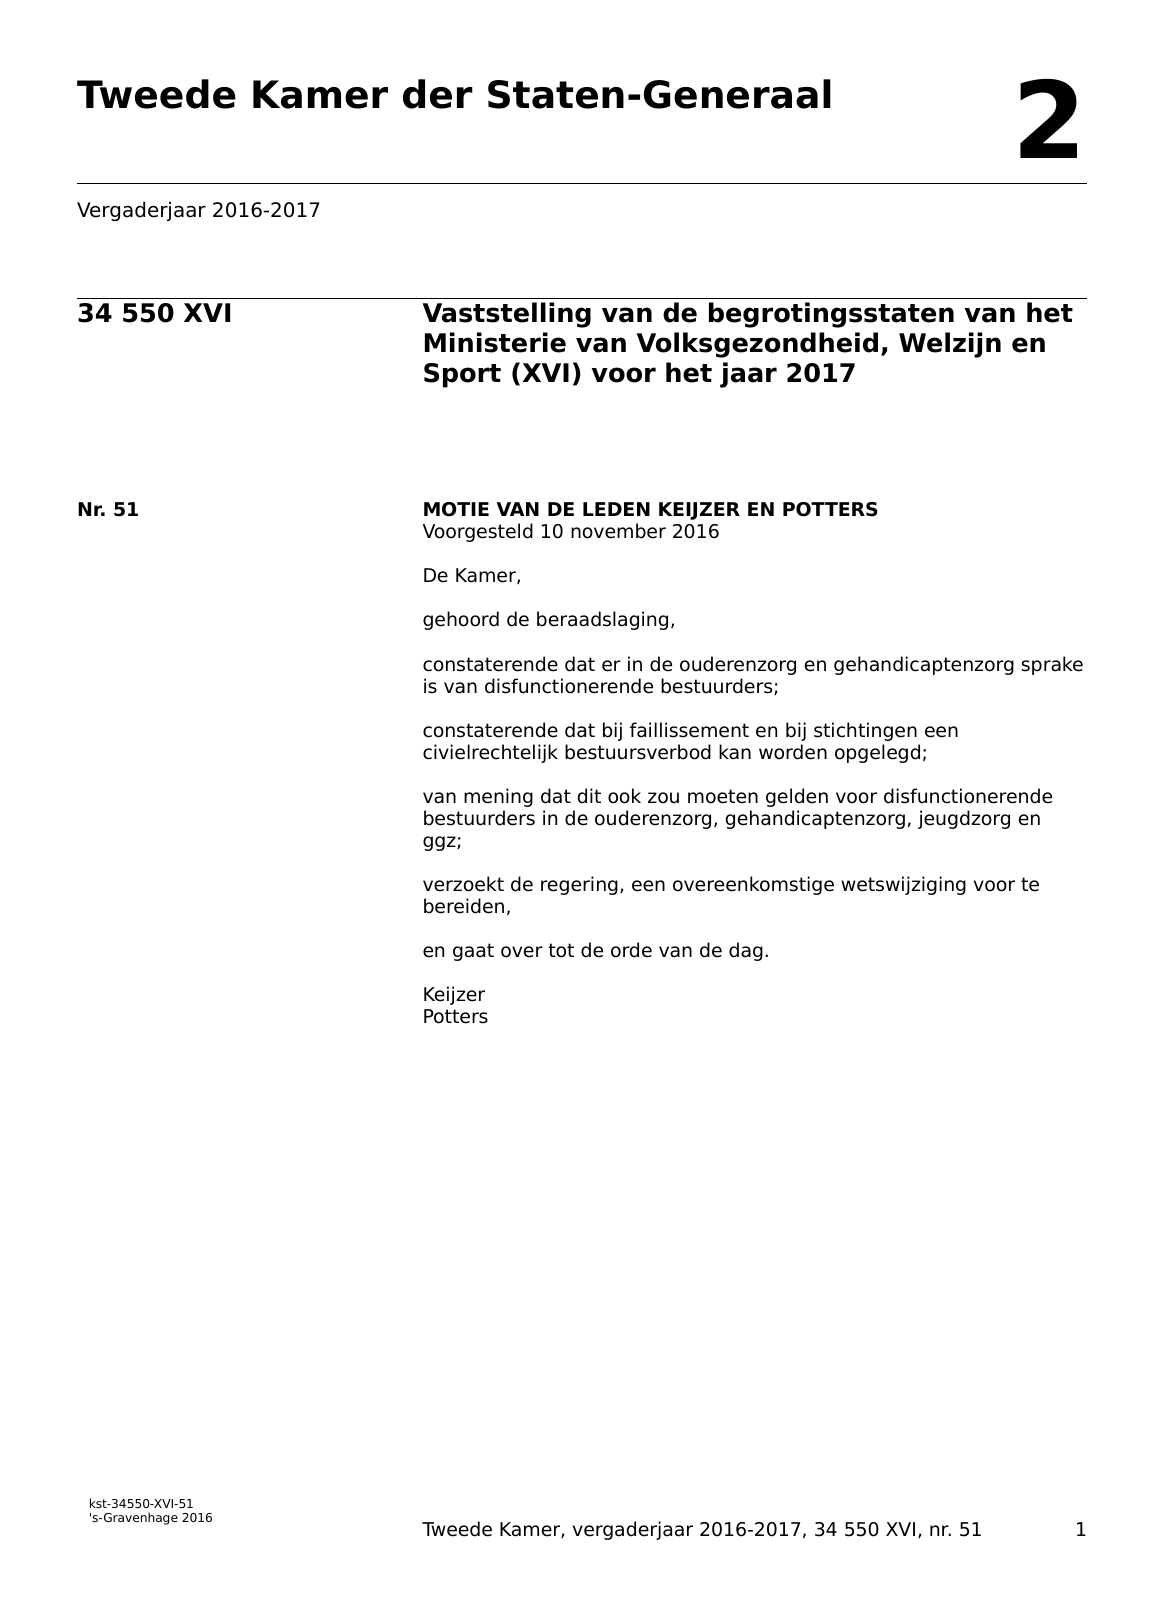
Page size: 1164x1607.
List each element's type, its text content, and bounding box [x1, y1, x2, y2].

text De Kamer, [422, 565, 1087, 587]
table_header Tweede Kamer der Staten-Generaal [77, 59, 886, 183]
text 's-Gravenhage 2016 [88, 1511, 323, 1525]
text en gaat over tot de orde van de dag. [422, 940, 1087, 962]
text gehoord de beraadslaging, [422, 609, 1087, 631]
text kst-34550-XVI-51 [88, 1497, 323, 1511]
subtitle Nr. 51 MOTIE VAN DE LEDEN KEIJZER EN POTTERS [77, 499, 1087, 521]
subtitle 34 550 XVI Vaststelling van de begrotingsstaten van het Ministerie van Volksgezondheid, Welzijn en Sport (XVI) voor het jaar 2017 [77, 299, 1087, 388]
text Voorgesteld 10 november 2016 [422, 521, 1087, 543]
text van mening dat dit ook zou moeten gelden voor disfunctionerende bestuurders in de ouderenzorg, gehandicaptenzorg, jeugdzorg en ggz; [422, 786, 1087, 852]
table_header 2 [886, 59, 1087, 183]
text Potters [422, 1006, 1087, 1028]
text Keijzer [422, 984, 1087, 1006]
text constaterende dat er in de ouderenzorg en gehandicaptenzorg sprake is van disfunctionerende bestuurders; [422, 653, 1087, 697]
text constaterende dat bij faillissement en bij stichtingen een civielrechtelijk bestuursverbod kan worden opgelegd; [422, 720, 1087, 764]
table_cell Vergaderjaar 2016-2017 [77, 184, 1087, 298]
text verzoekt de regering, een overeenkomstige wetswijziging voor te bereiden, [422, 874, 1087, 918]
